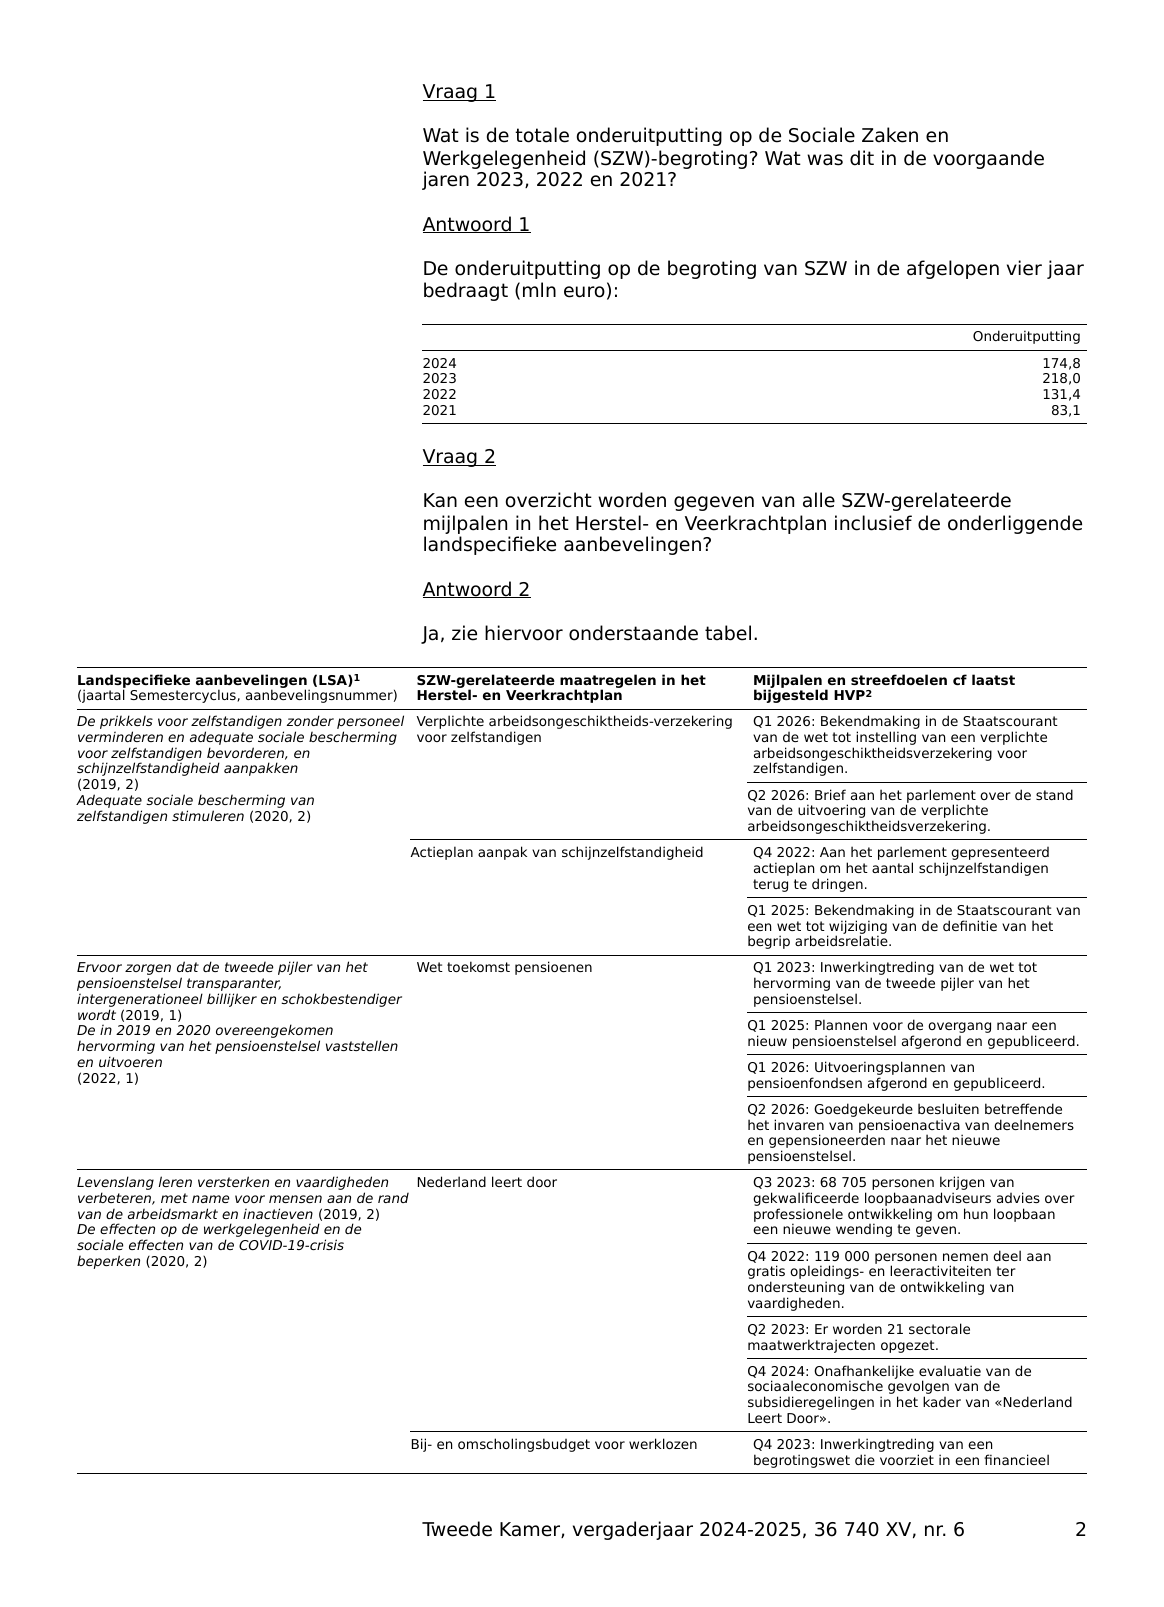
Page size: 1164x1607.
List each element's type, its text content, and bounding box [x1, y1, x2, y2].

table_cell Nederland leert door [410, 1170, 747, 1431]
table_cell Q4 2024: Onafhankelijke evaluatie van de sociaaleconomische gevolgen van de subsidieregelingen in het kader van «Nederland Leert Door». [747, 1359, 1087, 1431]
subtitle Vraag 2 [422, 446, 1087, 468]
table_cell Q1 2026: Uitvoeringsplannen van pensioenfondsen afgerond en gepubliceerd. [747, 1055, 1087, 1096]
table_cell 83,1 [686, 403, 1087, 423]
table_cell 2022 [422, 387, 686, 403]
table_cell 131,4 [686, 387, 1087, 403]
table_cell Q4 2022: Aan het parlement gepresenteerd actieplan om het aantal schijnzelfstandigen terug te dringen. [747, 840, 1087, 897]
table_cell 2024 [422, 351, 686, 371]
table_header Onderuitputting [686, 325, 1087, 350]
table_cell Ervoor zorgen dat de tweede pijler van het pensioenstelsel transparanter, intergenerationeel billijker en schokbestendiger wordt (2019, 1) De in 2019 en 2020 overeengekomen hervorming van het pensioenstelsel vaststellen en uitvoeren (2022, 1) [77, 956, 410, 1169]
table_cell 218,0 [686, 371, 1087, 387]
table_cell Q2 2023: Er worden 21 sectorale maatwerktrajecten opgezet. [747, 1317, 1087, 1358]
table_cell Q2 2026: Goedgekeurde besluiten betreffende het invaren van pensioenactiva van deelnemers en gepensioneerden naar het nieuwe pensioenstelsel. [747, 1097, 1087, 1169]
table_cell Q2 2026: Brief aan het parlement over de stand van de uitvoering van de verplichte arbeidsongeschiktheidsverzekering. [747, 783, 1087, 839]
table_cell Q1 2025: Plannen voor de overgang naar een nieuw pensioenstelsel afgerond en gepubliceerd. [747, 1013, 1087, 1054]
table_cell 2023 [422, 371, 686, 387]
table_header [422, 325, 686, 350]
table_header SZW-gerelateerde maatregelen in het Herstel- en Veerkrachtplan [410, 668, 747, 708]
table_cell 174,8 [686, 351, 1087, 371]
table_cell Q1 2026: Bekendmaking in de Staatscourant van de wet tot instelling van een verplichte arbeidsongeschiktheidsverzekering voor zelfstandigen. [747, 710, 1087, 782]
table_cell Bij- en omscholingsbudget voor werklozen [410, 1432, 747, 1473]
table_cell Q1 2025: Bekendmaking in de Staatscourant van een wet tot wijziging van de definitie van het begrip arbeidsrelatie. [747, 898, 1087, 954]
table_cell Verplichte arbeidsongeschiktheids-verzekering voor zelfstandigen [410, 710, 747, 839]
table_cell Q4 2022: 119 000 personen nemen deel aan gratis opleidings- en leeractiviteiten ter ondersteuning van de ontwikkeling van vaardigheden. [747, 1244, 1087, 1316]
text Wat is de totale onderuitputting op de Sociale Zaken en Werkgelegenheid (SZW)-begroting? Wat was dit in de voorgaande jaren 2023, 2022 en 2021? [422, 125, 1087, 191]
table_cell Q4 2023: Inwerkingtreding van een begrotingswet die voorziet in een financieel [747, 1432, 1087, 1473]
subtitle Vraag 1 [422, 81, 1087, 103]
table_header Mijlpalen en streefdoelen cf laatst bijgesteld HVP2 [747, 668, 1087, 708]
table_cell Levenslang leren versterken en vaardigheden verbeteren, met name voor mensen aan de rand van de arbeidsmarkt en inactieven (2019, 2) De effecten op de werkgelegenheid en de sociale effecten van de COVID-19-crisis beperken (2020, 2) [77, 1170, 410, 1473]
table_header Landspecifieke aanbevelingen (LSA)1 (jaartal Semestercyclus, aanbevelingsnummer) [77, 668, 410, 708]
table_cell 2021 [422, 403, 686, 423]
table_cell Q3 2023: 68 705 personen krijgen van gekwalificeerde loopbaanadviseurs advies over professionele ontwikkeling om hun loopbaan een nieuwe wending te geven. [747, 1170, 1087, 1243]
table_cell Wet toekomst pensioenen [410, 956, 747, 1169]
text De onderuitputting op de begroting van SZW in de afgelopen vier jaar bedraagt (mln euro): [422, 258, 1087, 302]
subtitle Antwoord 1 [422, 213, 1087, 236]
table_cell De prikkels voor zelfstandigen zonder personeel verminderen en adequate sociale bescherming voor zelfstandigen bevorderen, en schijnzelfstandigheid aanpakken (2019, 2) Adequate sociale bescherming van zelfstandigen stimuleren (2020, 2) [77, 710, 410, 954]
text Kan een overzicht worden gegeven van alle SZW-gerelateerde mijlpalen in het Herstel- en Veerkrachtplan inclusief de onderliggende landspecifieke aanbevelingen? [422, 490, 1087, 556]
text Ja, zie hiervoor onderstaande tabel. [422, 623, 1087, 645]
table_cell Q1 2023: Inwerkingtreding van de wet tot hervorming van de tweede pijler van het pensioenstelsel. [747, 956, 1087, 1012]
subtitle Antwoord 2 [422, 578, 1087, 601]
table_cell Actieplan aanpak van schijnzelfstandigheid [410, 840, 747, 954]
